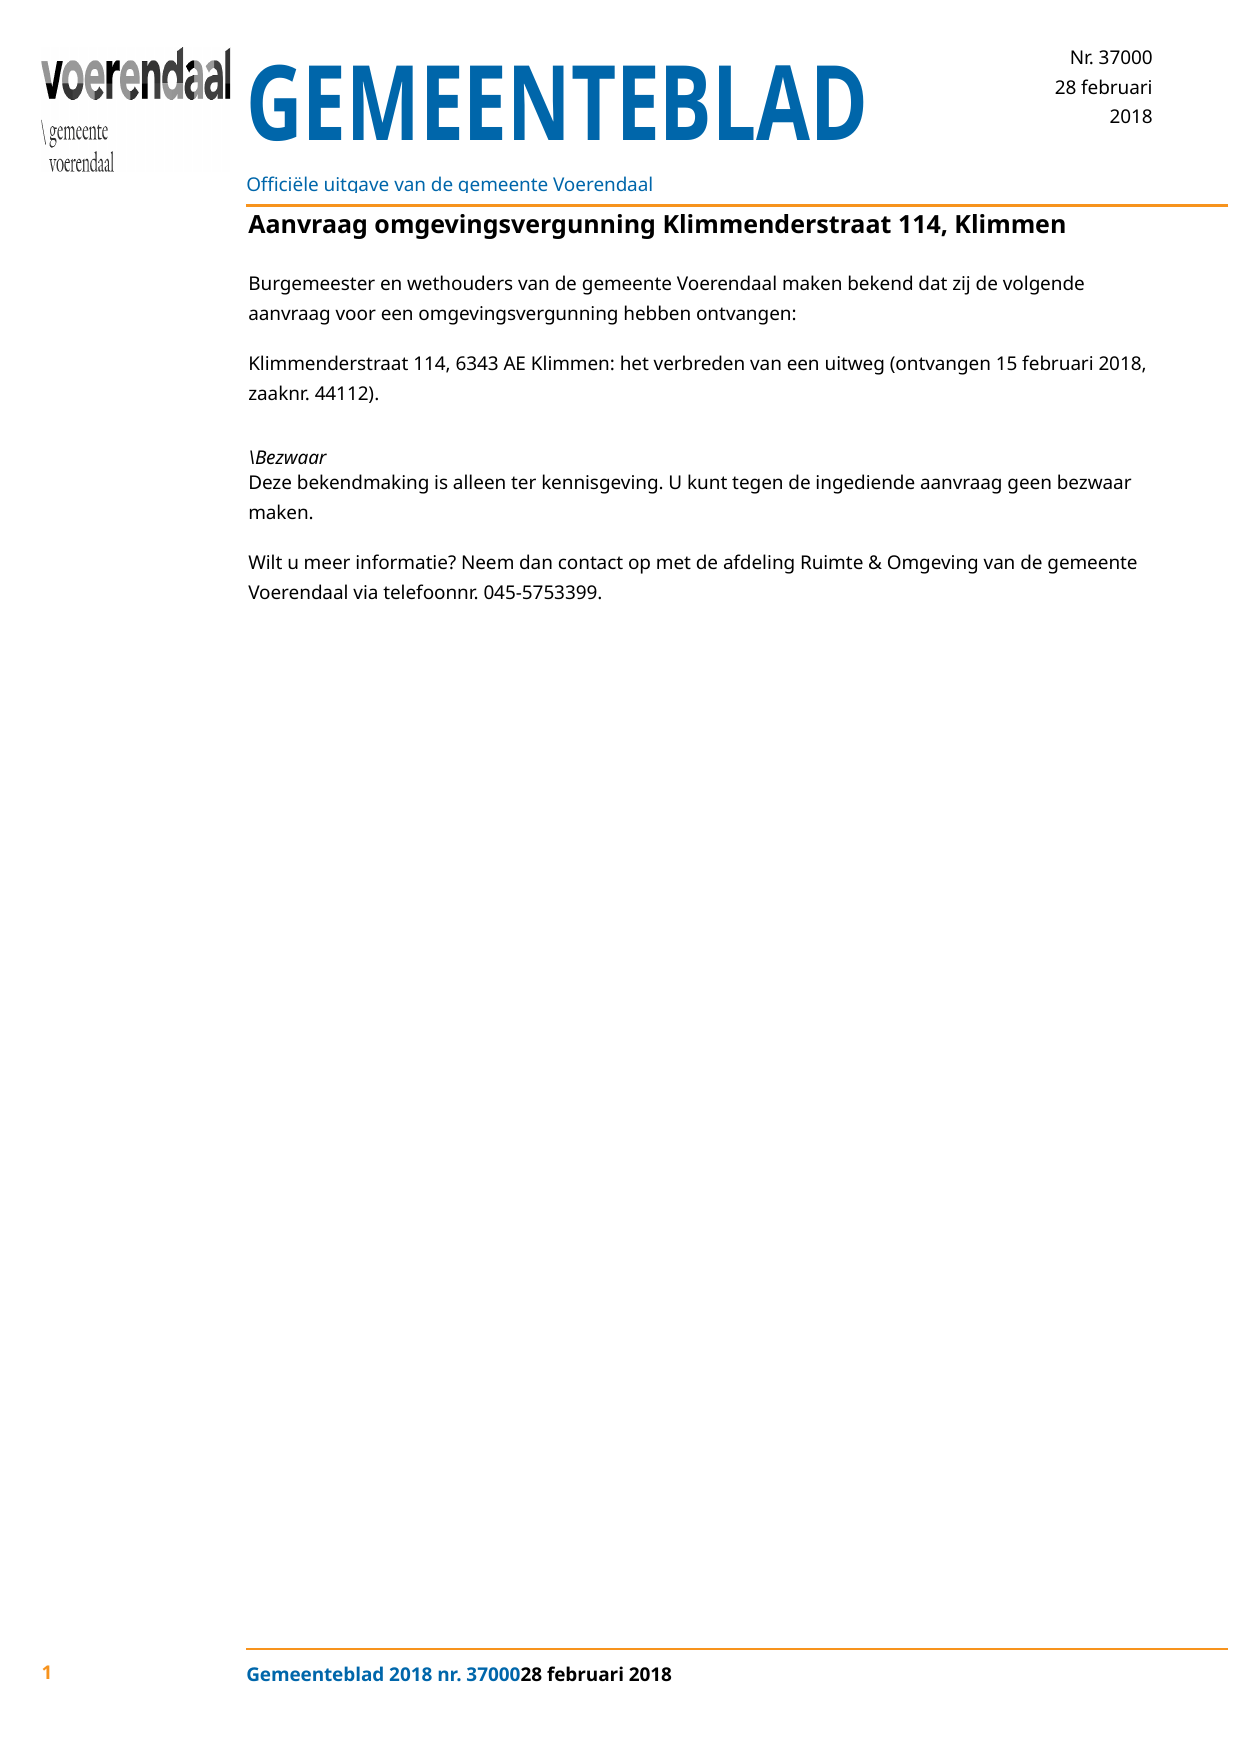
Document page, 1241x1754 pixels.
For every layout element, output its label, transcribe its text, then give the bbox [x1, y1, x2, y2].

picture [41, 47, 231, 172]
text Burgemeester en wethouders van de gemeente Voerendaal maken bekend dat zij de volgende aanvraag voor een omgevingsvergunning hebben ontvangen: [248, 270, 1152, 326]
text Wilt u meer informatie? Neem dan contact op met de afdeling Ruimte & Omgeving van de gemeente Voerendaal via telefoonnr. 045-5753399. [248, 549, 1152, 605]
text \Bezwaar [248, 444, 1152, 469]
text Deze bekendmaking is alleen ter kennisgeving. U kunt tegen de ingediende aanvraag geen bezwaar maken. [248, 469, 1152, 525]
text Klimmenderstraat 114, 6343 AE Klimmen: het verbreden van een uitweg (ontvangen 15 februari 2018, zaaknr. 44112). [248, 350, 1152, 406]
text Aanvraag omgevingsvergunning Klimmenderstraat 114, Klimmen [248, 207, 1152, 241]
